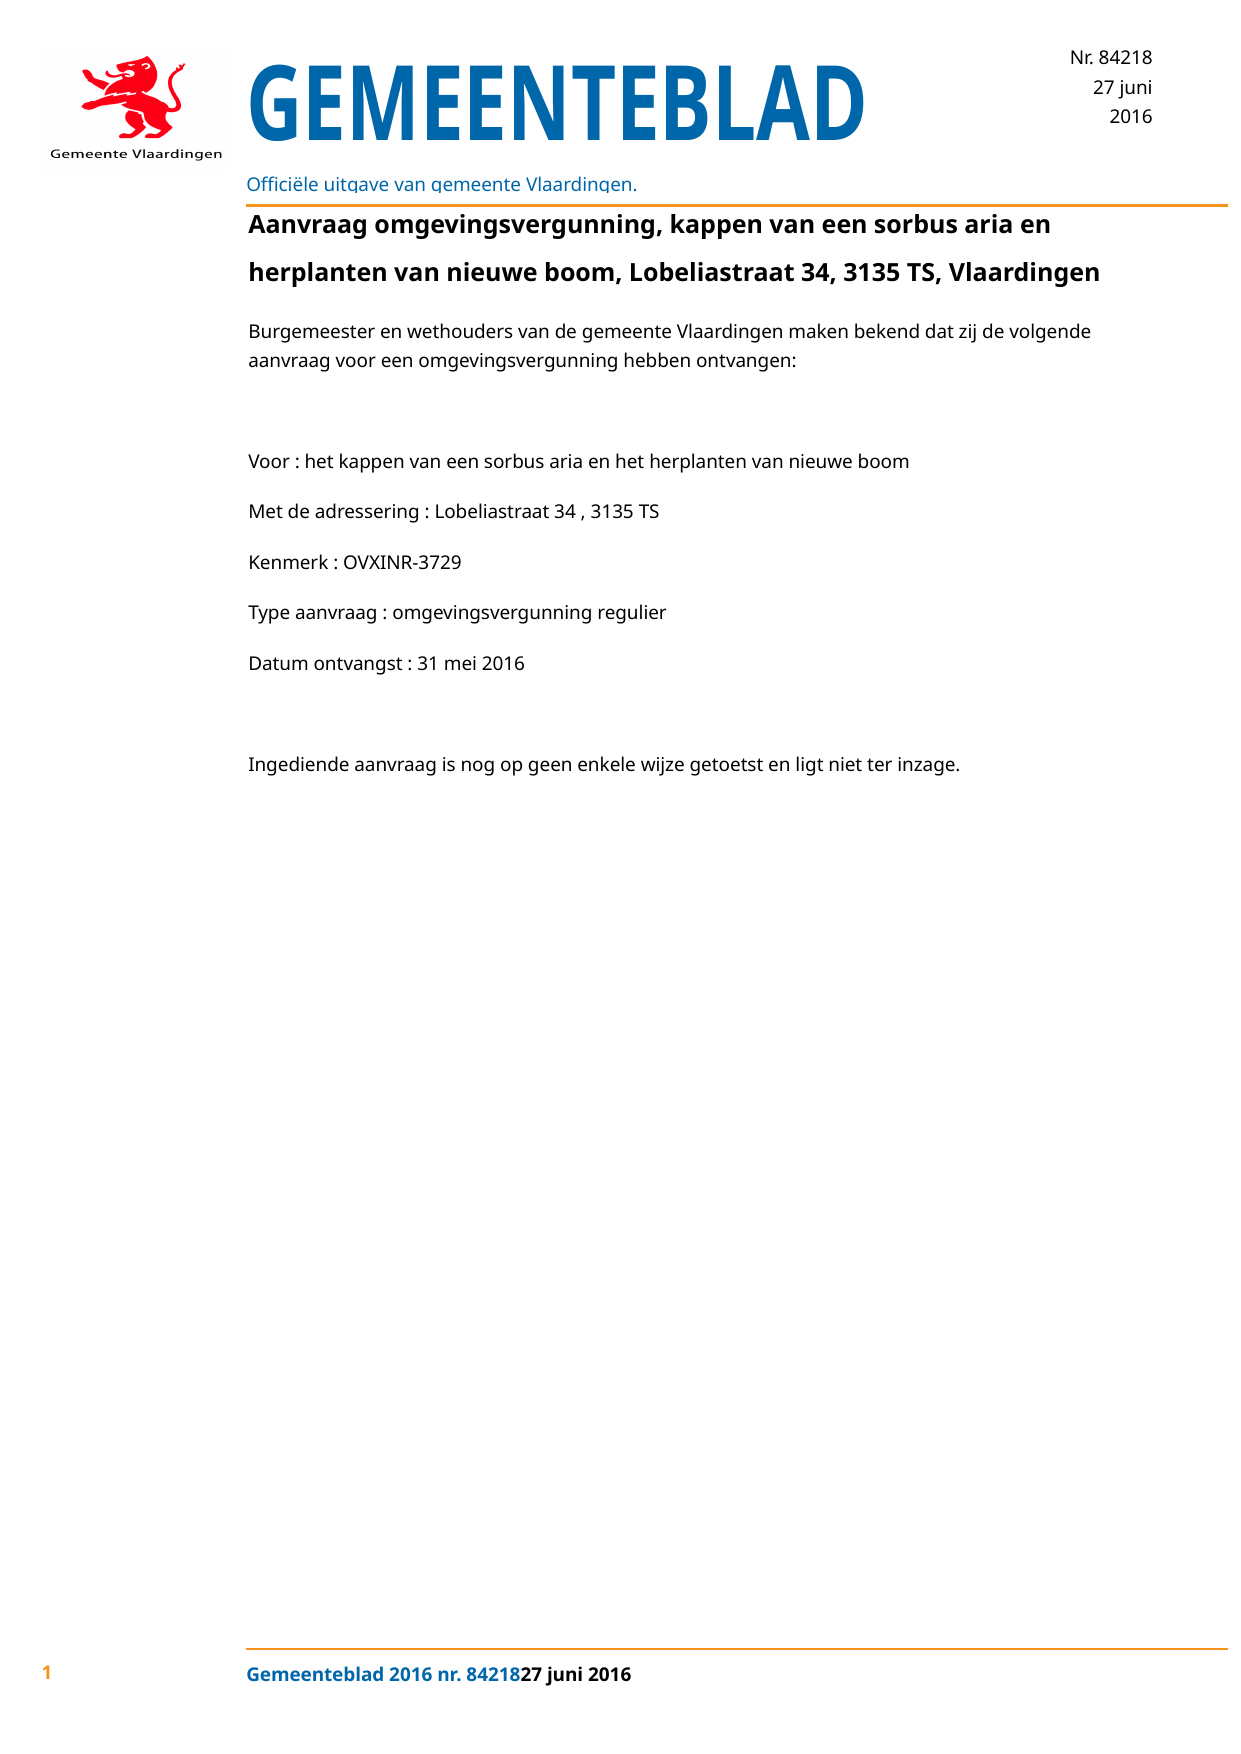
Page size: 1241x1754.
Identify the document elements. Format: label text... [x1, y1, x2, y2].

text Met de adressering : Lobeliastraat 34 , 3135 TS [248, 499, 1152, 524]
picture [41, 47, 231, 172]
text Voor : het kappen van een sorbus aria en het herplanten van nieuwe boom [248, 448, 1152, 474]
text Burgemeester en wethouders van de gemeente Vlaardingen maken bekend dat zij de volgende aanvraag voor een omgevingsvergunning hebben ontvangen: [248, 318, 1152, 373]
text Ingediende aanvraag is nog op geen enkele wijze getoetst en ligt niet ter inzage. [248, 751, 1152, 777]
text Datum ontvangst : 31 mei 2016 [248, 650, 1152, 676]
text Type aanvraag : omgevingsvergunning regulier [248, 599, 1152, 625]
text Aanvraag omgevingsvergunning, kappen van een sorbus aria en herplanten van nieuwe boom, Lobeliastraat 34, 3135 TS, Vlaardingen [248, 207, 1152, 288]
text Kenmerk : OVXINR-3729 [248, 549, 1152, 575]
